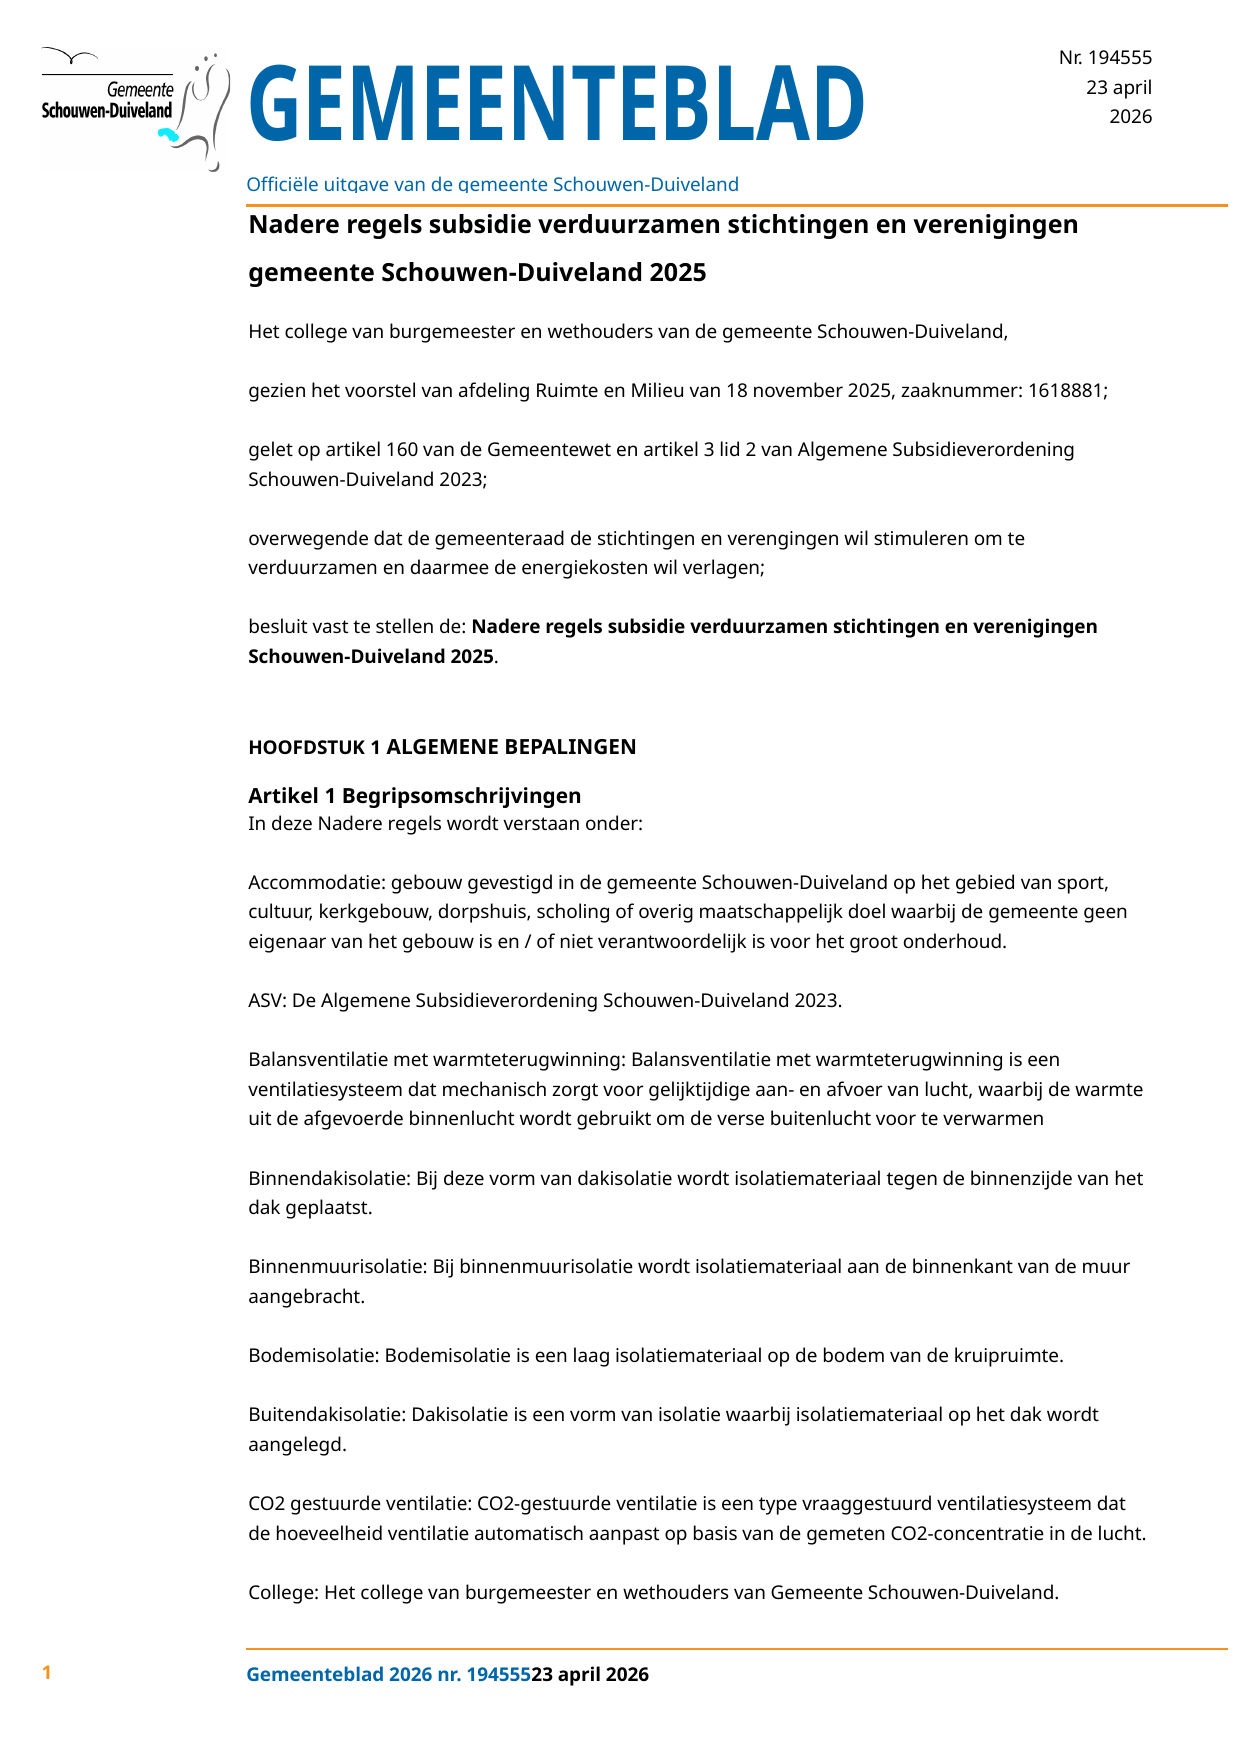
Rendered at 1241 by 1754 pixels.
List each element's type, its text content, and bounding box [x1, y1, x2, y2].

text CO2 gestuurde ventilatie: CO2-gestuurde ventilatie is een type vraaggestuurd ventilatiesysteem dat de hoeveelheid ventilatie automatisch aanpast op basis van de gemeten CO2-concentratie in de lucht. [248, 1490, 1152, 1546]
text HOOFDSTUK 1 ALGEMENE BEPALINGEN [248, 732, 1152, 761]
text Artikel 1 Begripsomschrijvingen [248, 781, 1152, 810]
text In deze Nadere regels wordt verstaan onder: [248, 810, 1152, 836]
text gezien het voorstel van afdeling Ruimte en Milieu van 18 november 2025, zaaknummer: 1618881; [248, 377, 1152, 403]
text Nadere regels subsidie verduurzamen stichtingen en verenigingen gemeente Schouwen-Duiveland 2025 [248, 207, 1152, 288]
text Binnendakisolatie: Bij deze vorm van dakisolatie wordt isolatiemateriaal tegen de binnenzijde van het dak geplaatst. [248, 1165, 1152, 1220]
text Binnenmuurisolatie: Bij binnenmuurisolatie wordt isolatiemateriaal aan de binnenkant van de muur aangebracht. [248, 1253, 1152, 1309]
text Buitendakisolatie: Dakisolatie is een vorm van isolatie waarbij isolatiemateriaal op het dak wordt aangelegd. [248, 1401, 1152, 1457]
text gelet op artikel 160 van de Gemeentewet en artikel 3 lid 2 van Algemene Subsidieverordening Schouwen-Duiveland 2023; [248, 436, 1152, 492]
text Accommodatie: gebouw gevestigd in de gemeente Schouwen-Duiveland op het gebied van sport, cultuur, kerkgebouw, dorpshuis, scholing of overig maatschappelijk doel waarbij de gemeente geen eigenaar van het gebouw is en / of niet verantwoordelijk is voor het groot onderhoud. [248, 869, 1152, 954]
text overwegende dat de gemeenteraad de stichtingen en verengingen wil stimuleren om te verduurzamen en daarmee de energiekosten wil verlagen; [248, 525, 1152, 580]
text Bodemisolatie: Bodemisolatie is een laag isolatiemateriaal op de bodem van de kruipruimte. [248, 1342, 1152, 1368]
text Het college van burgemeester en wethouders van de gemeente Schouwen-Duiveland, [248, 318, 1152, 344]
text ASV: De Algemene Subsidieverordening Schouwen-Duiveland 2023. [248, 987, 1152, 1013]
text besluit vast te stellen de: Nadere regels subsidie verduurzamen stichtingen en verenigingen Schouwen-Duiveland 2025. [248, 614, 1152, 669]
text College: Het college van burgemeester en wethouders van Gemeente Schouwen-Duiveland. [248, 1579, 1152, 1605]
text Balansventilatie met warmteterugwinning: Balansventilatie met warmteterugwinning is een ventilatiesysteem dat mechanisch zorgt voor gelijktijdige aan- en afvoer van lucht, waarbij de warmte uit de afgevoerde binnenlucht wordt gebruikt om de verse buitenlucht voor te verwarmen [248, 1046, 1152, 1131]
picture [41, 47, 231, 172]
